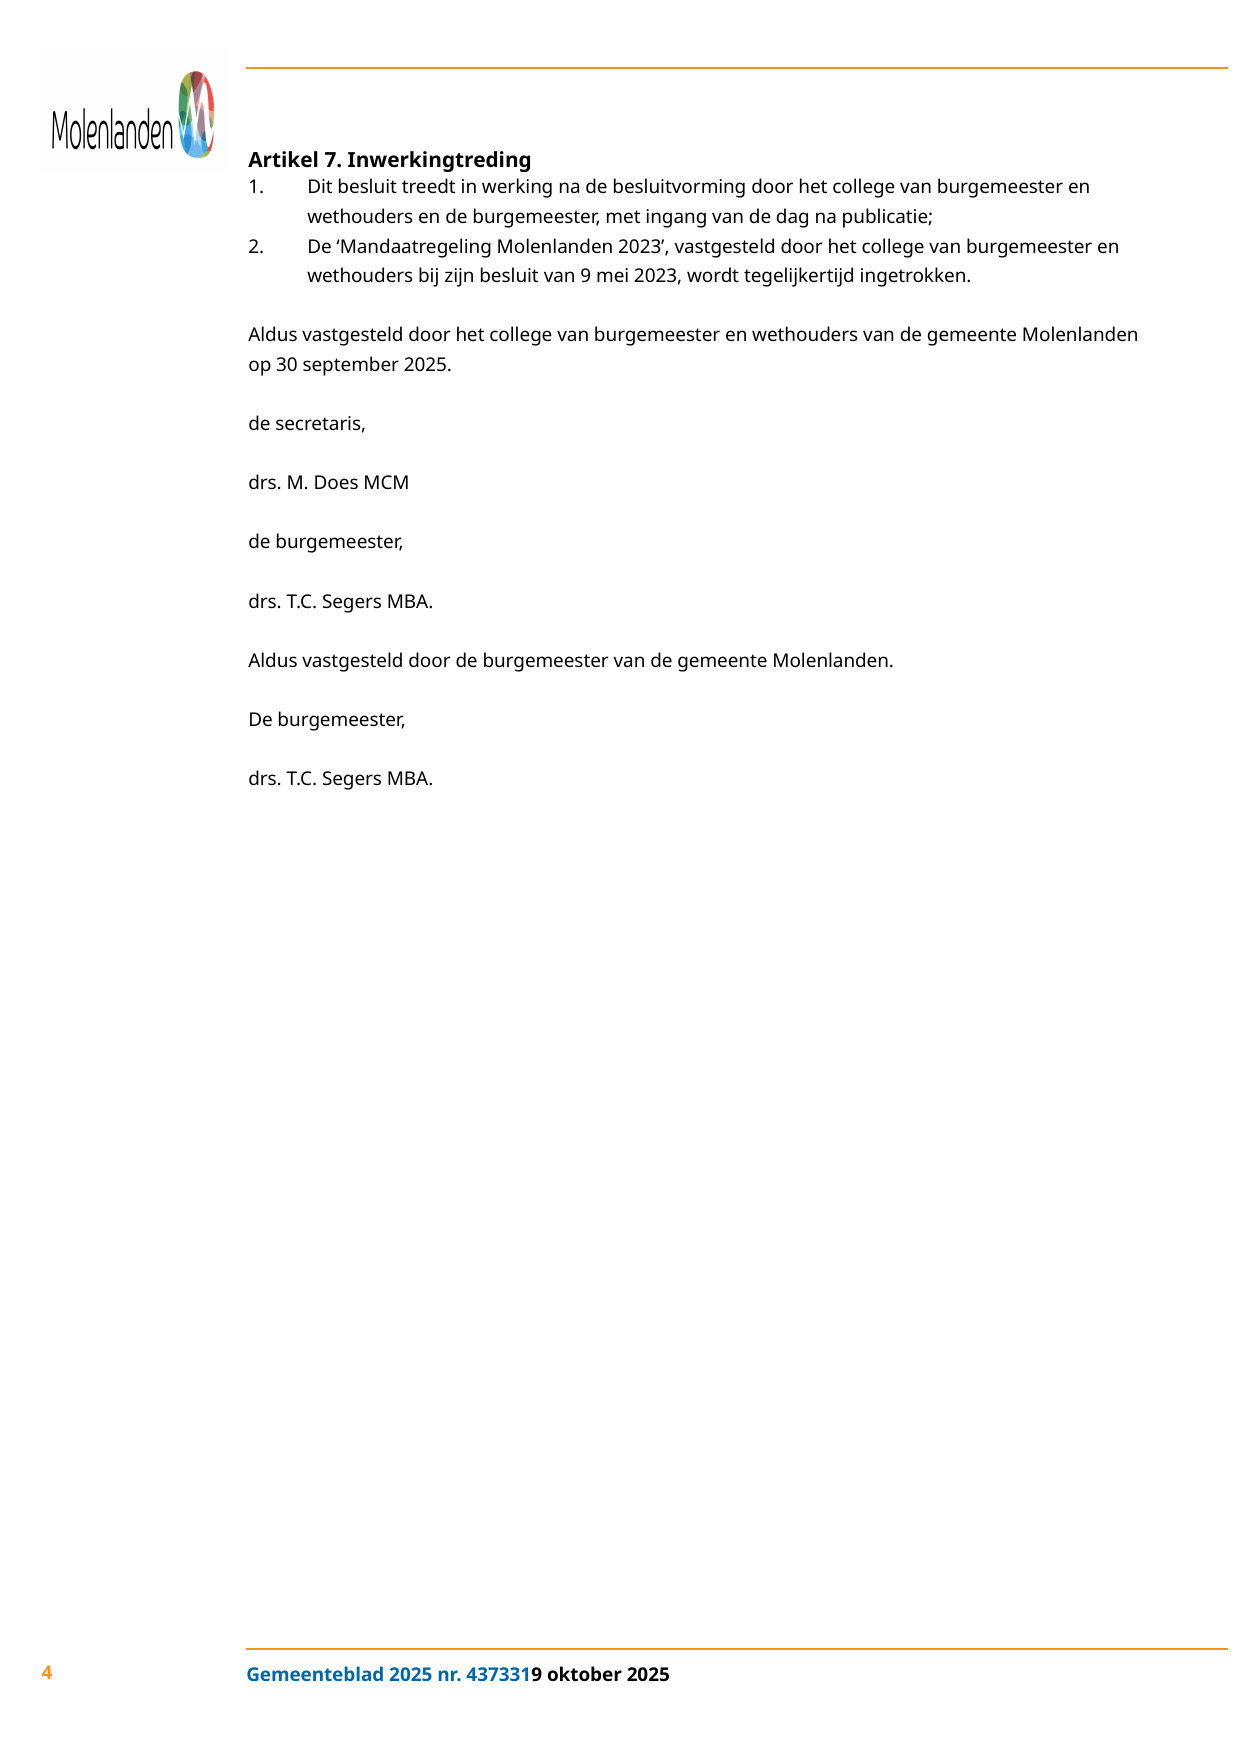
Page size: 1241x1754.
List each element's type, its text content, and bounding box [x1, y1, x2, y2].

text drs. T.C. Segers MBA. [248, 765, 1152, 791]
text Aldus vastgesteld door de burgemeester van de gemeente Molenlanden. [248, 647, 1152, 673]
text De burgemeester, [248, 706, 1152, 732]
list Dit besluit treedt in werking na de besluitvorming door het college van burgemeester en wethouders en de burgemeester, met ingang van de dag na publicatie; [248, 174, 1152, 229]
list De ‘Mandaatregeling Molenlanden 2023’, vastgesteld door het college van burgemeester en wethouders bij zijn besluit van 9 mei 2023, wordt tegelijkertijd ingetrokken. [248, 233, 1152, 288]
picture [41, 47, 231, 172]
text Artikel 7. Inwerkingtreding [248, 145, 1152, 174]
text de burgemeester, [248, 529, 1152, 554]
text drs. M. Does MCM [248, 469, 1152, 495]
text Aldus vastgesteld door het college van burgemeester en wethouders van de gemeente Molenlanden op 30 september 2025. [248, 322, 1152, 377]
text de secretaris, [248, 410, 1152, 436]
text drs. T.C. Segers MBA. [248, 588, 1152, 613]
